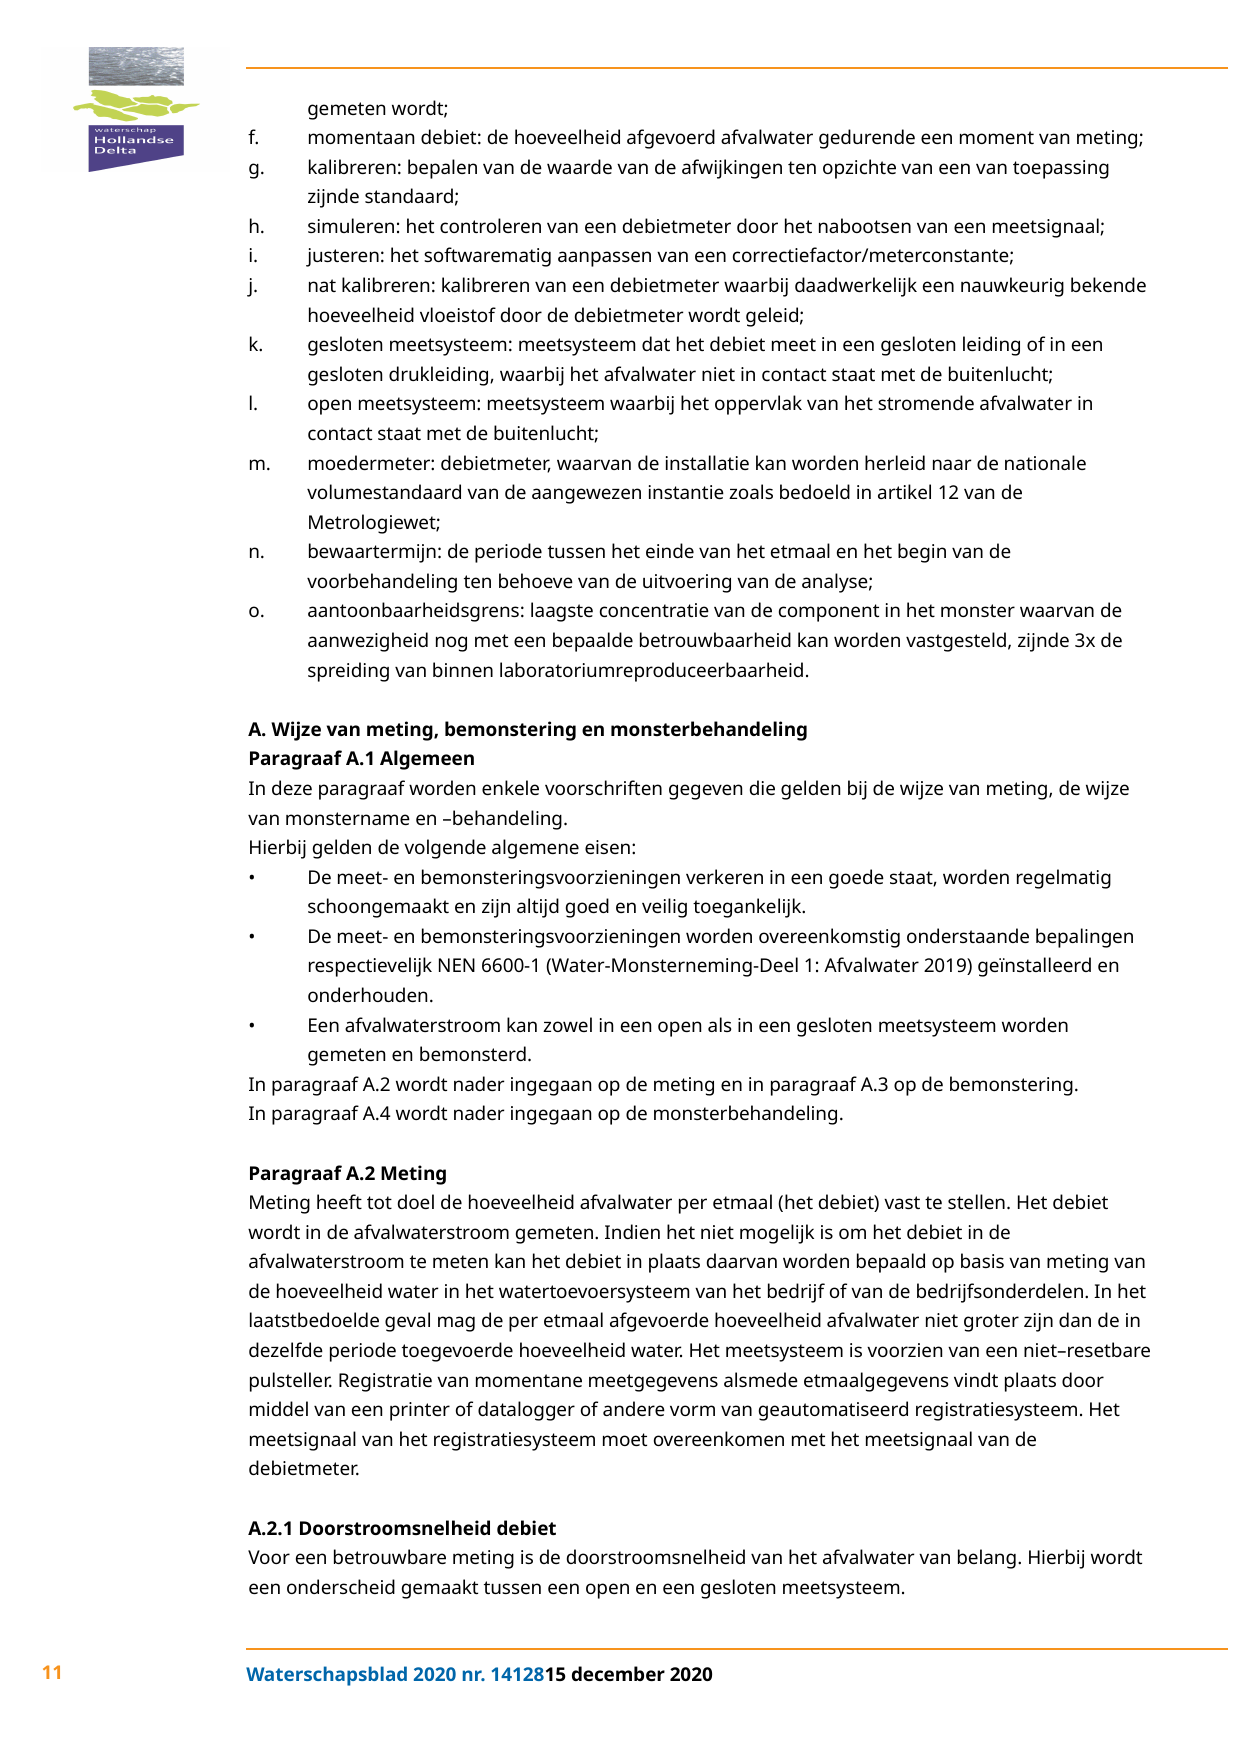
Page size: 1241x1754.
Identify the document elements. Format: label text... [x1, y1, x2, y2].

list De meet- en bemonsteringsvoorzieningen worden overeenkomstig onderstaande bepalingen respectievelijk NEN 6600-1 (Water-Monsterneming-Deel 1: Afvalwater 2019) geïnstalleerd en onderhouden. [248, 923, 1152, 1008]
list De meet- en bemonsteringsvoorzieningen verkeren in een goede staat, worden regelmatig schoongemaakt en zijn altijd goed en veilig toegankelijk. [248, 864, 1152, 919]
list momentaan debiet: de hoeveelheid afgevoerd afvalwater gedurende een moment van meting; [248, 124, 1152, 150]
text In deze paragraaf worden enkele voorschriften gegeven die gelden bij de wijze van meting, de wijze van monstername en –behandeling. [248, 775, 1152, 831]
list gesloten meetsysteem: meetsysteem dat het debiet meet in een gesloten leiding of in een gesloten drukleiding, waarbij het afvalwater niet in contact staat met de buitenlucht; [248, 331, 1152, 387]
text Meting heeft tot doel de hoeveelheid afvalwater per etmaal (het debiet) vast te stellen. Het debiet wordt in de afvalwaterstroom gemeten. Indien het niet mogelijk is om het debiet in de afvalwaterstroom te meten kan het debiet in plaats daarvan worden bepaald op basis van meting van de hoeveelheid water in het watertoevoersysteem van het bedrijf of van de bedrijfsonderdelen. In het laatstbedoelde geval mag de per etmaal afgevoerde hoeveelheid afvalwater niet groter zijn dan de in dezelfde periode toegevoerde hoeveelheid water. Het meetsysteem is voorzien van een niet–resetbare pulsteller. Registratie van momentane meetgegevens alsmede etmaalgegevens vindt plaats door middel van een printer of datalogger of andere vorm van geautomatiseerd registratiesysteem. Het meetsignaal van het registratiesysteem moet overeenkomen met het meetsignaal van de debietmeter. [248, 1189, 1152, 1481]
text In paragraaf A.4 wordt nader ingegaan op de monsterbehandeling. [248, 1101, 1152, 1126]
text In paragraaf A.2 wordt nader ingegaan op de meting en in paragraaf A.3 op de bemonstering. [248, 1071, 1152, 1097]
list open meetsysteem: meetsysteem waarbij het oppervlak van het stromende afvalwater in contact staat met de buitenlucht; [248, 391, 1152, 446]
list bewaartermijn: de periode tussen het einde van het etmaal en het begin van de voorbehandeling ten behoeve van de uitvoering van de analyse; [248, 538, 1152, 594]
list aantoonbaarheidsgrens: laagste concentratie van de component in het monster waarvan de aanwezigheid nog met een bepaalde betrouwbaarheid kan worden vastgesteld, zijnde 3x de spreiding van binnen laboratoriumreproduceerbaarheid. [248, 598, 1152, 683]
list moedermeter: debietmeter, waarvan de installatie kan worden herleid naar de nationale volumestandaard van de aangewezen instantie zoals bedoeld in artikel 12 van de Metrologiewet; [248, 450, 1152, 535]
picture [41, 47, 231, 172]
text A.2.1 Doorstroomsnelheid debiet [248, 1515, 1152, 1541]
list kalibreren: bepalen van de waarde van de afwijkingen ten opzichte van een van toepassing zijnde standaard; [248, 154, 1152, 209]
list simuleren: het controleren van een debietmeter door het nabootsen van een meetsignaal; [248, 213, 1152, 239]
list Een afvalwaterstroom kan zowel in een open als in een gesloten meetsysteem worden gemeten en bemonsterd. [248, 1012, 1152, 1067]
text A. Wijze van meting, bemonstering en monsterbehandeling [248, 716, 1152, 742]
text Hierbij gelden de volgende algemene eisen: [248, 834, 1152, 860]
text Paragraaf A.1 Algemeen [248, 746, 1152, 771]
list justeren: het softwarematig aanpassen van een correctiefactor/meterconstante; [248, 243, 1152, 268]
text Paragraaf A.2 Meting [248, 1160, 1152, 1186]
text Voor een betrouwbare meting is de doorstroomsnelheid van het afvalwater van belang. Hierbij wordt een onderscheid gemaakt tussen een open en een gesloten meetsysteem. [248, 1544, 1152, 1600]
list nat kalibreren: kalibreren van een debietmeter waarbij daadwerkelijk een nauwkeurig bekende hoeveelheid vloeistof door de debietmeter wordt geleid; [248, 272, 1152, 328]
list gemeten wordt; [248, 95, 1152, 121]
